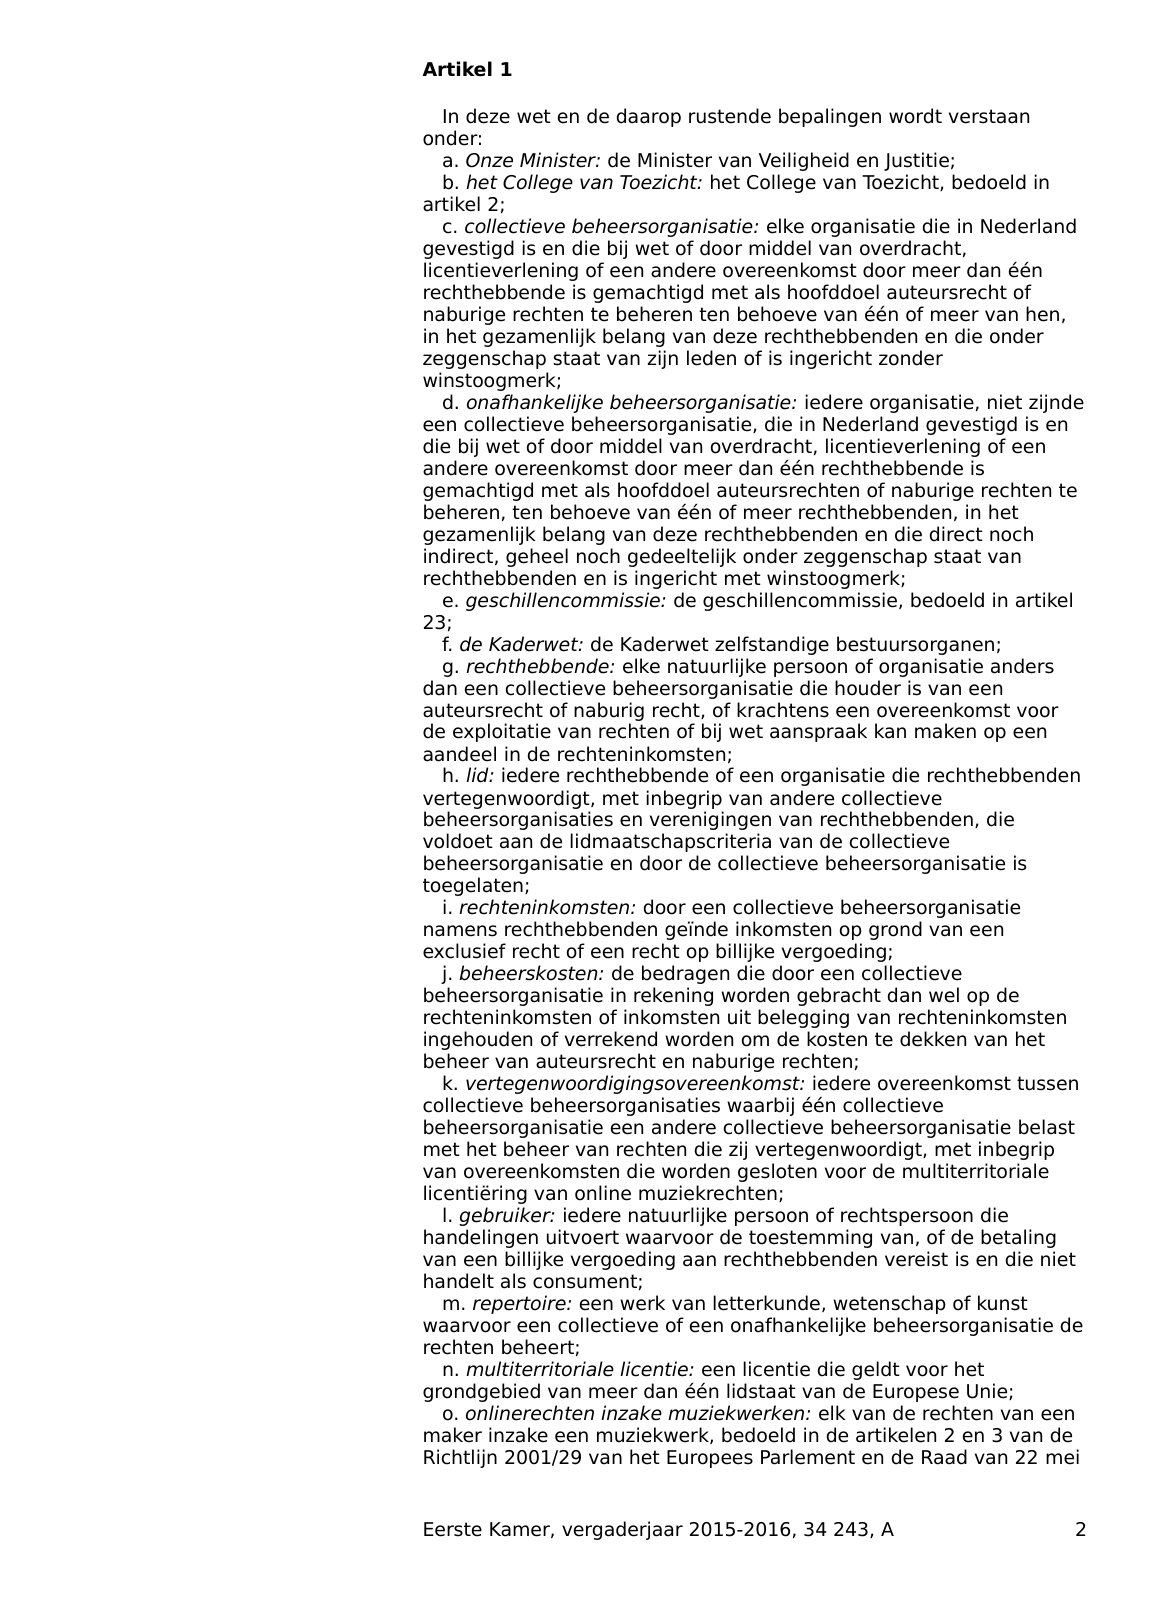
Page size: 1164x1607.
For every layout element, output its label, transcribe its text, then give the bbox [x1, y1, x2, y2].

text f. de Kaderwet: de Kaderwet zelfstandige bestuursorganen; [422, 633, 1087, 656]
text a. Onze Minister: de Minister van Veiligheid en Justitie; [422, 150, 1087, 172]
text h. lid: iedere rechthebbende of een organisatie die rechthebbenden vertegenwoordigt, met inbegrip van andere collectieve beheersorganisaties en verenigingen van rechthebbenden, die voldoet aan de lidmaatschapscriteria van de collectieve beheersorganisatie en door de collectieve beheersorganisatie is toegelaten; [422, 765, 1087, 897]
text o. onlinerechten inzake muziekwerken: elk van de rechten van een maker inzake een muziekwerk, bedoeld in de artikelen 2 en 3 van de Richtlijn 2001/29 van het Europees Parlement en de Raad van 22 mei [422, 1403, 1087, 1469]
text g. rechthebbende: elke natuurlijke persoon of organisatie anders dan een collectieve beheersorganisatie die houder is van een auteursrecht of naburig recht, of krachtens een overeenkomst voor de exploitatie van rechten of bij wet aanspraak kan maken op een aandeel in de rechteninkomsten; [422, 656, 1087, 765]
subtitle Artikel 1 [422, 59, 1087, 81]
text n. multiterritoriale licentie: een licentie die geldt voor het grondgebied van meer dan één lidstaat van de Europese Unie; [422, 1359, 1087, 1403]
text In deze wet en de daarop rustende bepalingen wordt verstaan onder: [422, 106, 1087, 150]
text i. rechteninkomsten: door een collectieve beheersorganisatie namens rechthebbenden geïnde inkomsten op grond van een exclusief recht of een recht op billijke vergoeding; [422, 897, 1087, 963]
text l. gebruiker: iedere natuurlijke persoon of rechtspersoon die handelingen uitvoert waarvoor de toestemming van, of de betaling van een billijke vergoeding aan rechthebbenden vereist is en die niet handelt als consument; [422, 1205, 1087, 1293]
text b. het College van Toezicht: het College van Toezicht, bedoeld in artikel 2; [422, 172, 1087, 216]
text m. repertoire: een werk van letterkunde, wetenschap of kunst waarvoor een collectieve of een onafhankelijke beheersorganisatie de rechten beheert; [422, 1293, 1087, 1359]
text e. geschillencommissie: de geschillencommissie, bedoeld in artikel 23; [422, 589, 1087, 633]
text j. beheerskosten: de bedragen die door een collectieve beheersorganisatie in rekening worden gebracht dan wel op de rechteninkomsten of inkomsten uit belegging van rechteninkomsten ingehouden of verrekend worden om de kosten te dekken van het beheer van auteursrecht en naburige rechten; [422, 963, 1087, 1073]
text k. vertegenwoordigingsovereenkomst: iedere overeenkomst tussen collectieve beheersorganisaties waarbij één collectieve beheersorganisatie een andere collectieve beheersorganisatie belast met het beheer van rechten die zij vertegenwoordigt, met inbegrip van overeenkomsten die worden gesloten voor de multiterritoriale licentiëring van online muziekrechten; [422, 1073, 1087, 1205]
text d. onafhankelijke beheersorganisatie: iedere organisatie, niet zijnde een collectieve beheersorganisatie, die in Nederland gevestigd is en die bij wet of door middel van overdracht, licentieverlening of een andere overeenkomst door meer dan één rechthebbende is gemachtigd met als hoofddoel auteursrechten of naburige rechten te beheren, ten behoeve van één of meer rechthebbenden, in het gezamenlijk belang van deze rechthebbenden en die direct noch indirect, geheel noch gedeeltelijk onder zeggenschap staat van rechthebbenden en is ingericht met winstoogmerk; [422, 392, 1087, 589]
text c. collectieve beheersorganisatie: elke organisatie die in Nederland gevestigd is en die bij wet of door middel van overdracht, licentieverlening of een andere overeenkomst door meer dan één rechthebbende is gemachtigd met als hoofddoel auteursrecht of naburige rechten te beheren ten behoeve van één of meer van hen, in het gezamenlijk belang van deze rechthebbenden en die onder zeggenschap staat van zijn leden of is ingericht zonder winstoogmerk; [422, 216, 1087, 392]
